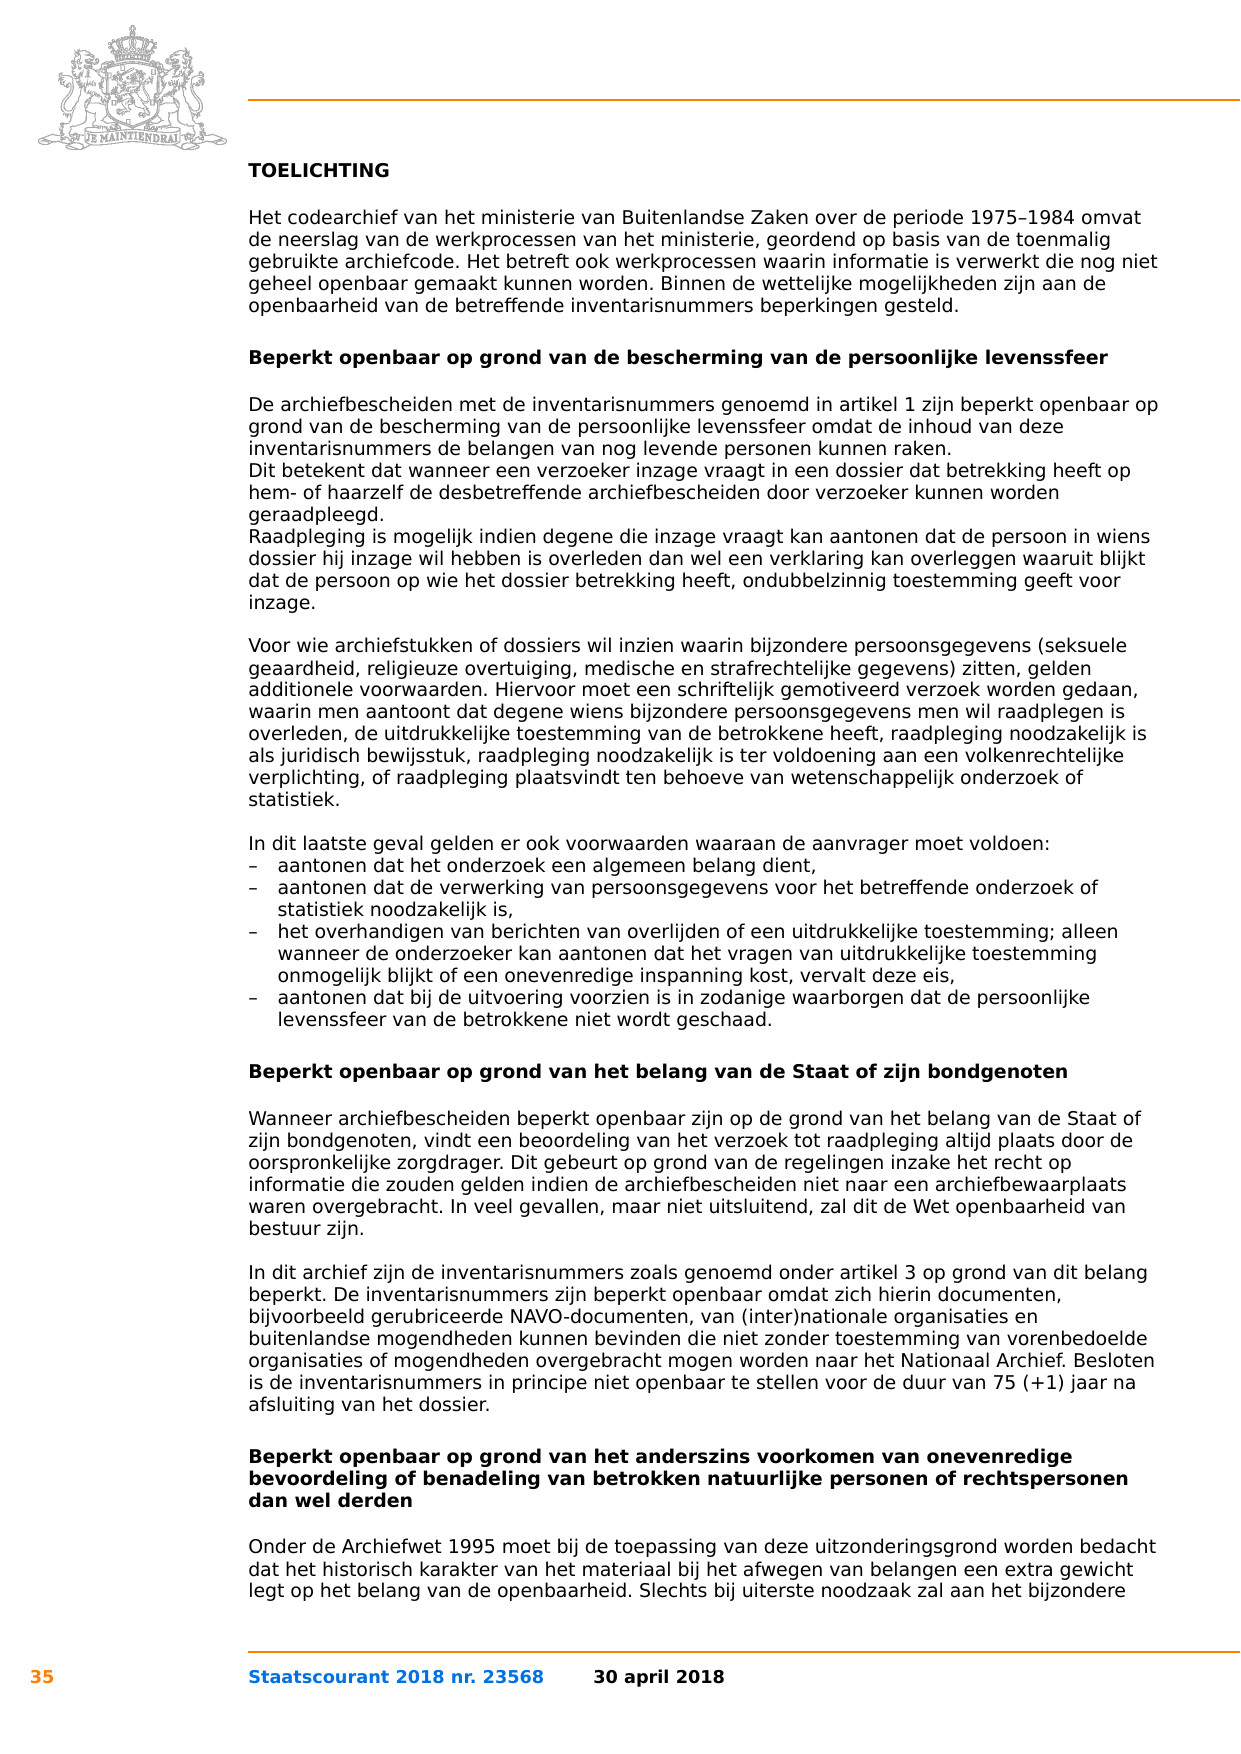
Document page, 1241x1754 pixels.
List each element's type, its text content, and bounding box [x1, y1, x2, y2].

text – het overhandigen van berichten van overlijden of een uitdrukkelijke toestemming; alleen wanneer de onderzoeker kan aantonen dat het vragen van uitdrukkelijke toestemming onmogelijk blijkt of een onevenredige inspanning kost, vervalt deze eis, [248, 921, 1163, 987]
text In dit archief zijn de inventarisnummers zoals genoemd onder artikel 3 op grond van dit belang beperkt. De inventarisnummers zijn beperkt openbaar omdat zich hierin documenten, bijvoorbeeld gerubriceerde NAVO-documenten, van (inter)nationale organisaties en buitenlandse mogendheden kunnen bevinden die niet zonder toestemming van vorenbedoelde organisaties of mogendheden overgebracht mogen worden naar het Nationaal Archief. Besloten is de inventarisnummers in principe niet openbaar te stellen voor de duur van 75 (+1) jaar na afsluiting van het dossier. [248, 1262, 1163, 1416]
subtitle Beperkt openbaar op grond van het anderszins voorkomen van onevenredige bevoordeling of benadeling van betrokken natuurlijke personen of rechtspersonen dan wel derden [248, 1446, 1163, 1511]
text – aantonen dat bij de uitvoering voorzien is in zodanige waarborgen dat de persoonlijke levenssfeer van de betrokkene niet wordt geschaad. [248, 987, 1163, 1031]
text Onder de Archiefwet 1995 moet bij de toepassing van deze uitzonderingsgrond worden bedacht dat het historisch karakter van het materiaal bij het afwegen van belangen een extra gewicht legt op het belang van de openbaarheid. Slechts bij uiterste noodzaak zal aan het bijzondere [248, 1536, 1163, 1602]
subtitle Beperkt openbaar op grond van het belang van de Staat of zijn bondgenoten [248, 1061, 1163, 1083]
text Voor wie archiefstukken of dossiers wil inzien waarin bijzondere persoonsgegevens (seksuele geaardheid, religieuze overtuiging, medische en strafrechtelijke gegevens) zitten, gelden additionele voorwaarden. Hiervoor moet een schriftelijk gemotiveerd verzoek worden gedaan, waarin men aantoont dat degene wiens bijzondere persoonsgegevens men wil raadplegen is overleden, de uitdrukkelijke toestemming van de betrokkene heeft, raadpleging noodzakelijk is als juridisch bewijsstuk, raadpleging noodzakelijk is ter voldoening aan een volkenrechtelijke verplichting, of raadpleging plaatsvindt ten behoeve van wetenschappelijk onderzoek of statistiek. [248, 635, 1163, 811]
text – aantonen dat het onderzoek een algemeen belang dient, [248, 855, 1163, 877]
text In dit laatste geval gelden er ook voorwaarden waaraan de aanvrager moet voldoen: [248, 833, 1163, 855]
text Het codearchief van het ministerie van Buitenlandse Zaken over de periode 1975–1984 omvat de neerslag van de werkprocessen van het ministerie, geordend op basis van de toenmalig gebruikte archiefcode. Het betreft ook werkprocessen waarin informatie is verwerkt die nog niet geheel openbaar gemaakt kunnen worden. Binnen de wettelijke mogelijkheden zijn aan de openbaarheid van de betreffende inventarisnummers beperkingen gesteld. [248, 207, 1163, 317]
text Raadpleging is mogelijk indien degene die inzage vraagt kan aantonen dat de persoon in wiens dossier hij inzage wil hebben is overleden dan wel een verklaring kan overleggen waaruit blijkt dat de persoon op wie het dossier betrekking heeft, ondubbelzinnig toestemming geeft voor inzage. [248, 526, 1163, 613]
text Dit betekent dat wanneer een verzoeker inzage vraagt in een dossier dat betrekking heeft op hem- of haarzelf de desbetreffende archiefbescheiden door verzoeker kunnen worden geraadpleegd. [248, 460, 1163, 526]
text – aantonen dat de verwerking van persoonsgegevens voor het betreffende onderzoek of statistiek noodzakelijk is, [248, 877, 1163, 921]
text Wanneer archiefbescheiden beperkt openbaar zijn op de grond van het belang van de Staat of zijn bondgenoten, vindt een beoordeling van het verzoek tot raadpleging altijd plaats door de oorspronkelijke zorgdrager. Dit gebeurt op grond van de regelingen inzake het recht op informatie die zouden gelden indien de archiefbescheiden niet naar een archiefbewaarplaats waren overgebracht. In veel gevallen, maar niet uitsluitend, zal dit de Wet openbaarheid van bestuur zijn. [248, 1108, 1163, 1240]
subtitle TOELICHTING [248, 160, 1163, 182]
subtitle Beperkt openbaar op grond van de bescherming van de persoonlijke levenssfeer [248, 347, 1163, 369]
text De archiefbescheiden met de inventarisnummers genoemd in artikel 1 zijn beperkt openbaar op grond van de bescherming van de persoonlijke levenssfeer omdat de inhoud van deze inventarisnummers de belangen van nog levende personen kunnen raken. [248, 394, 1163, 460]
picture [38, 25, 227, 150]
